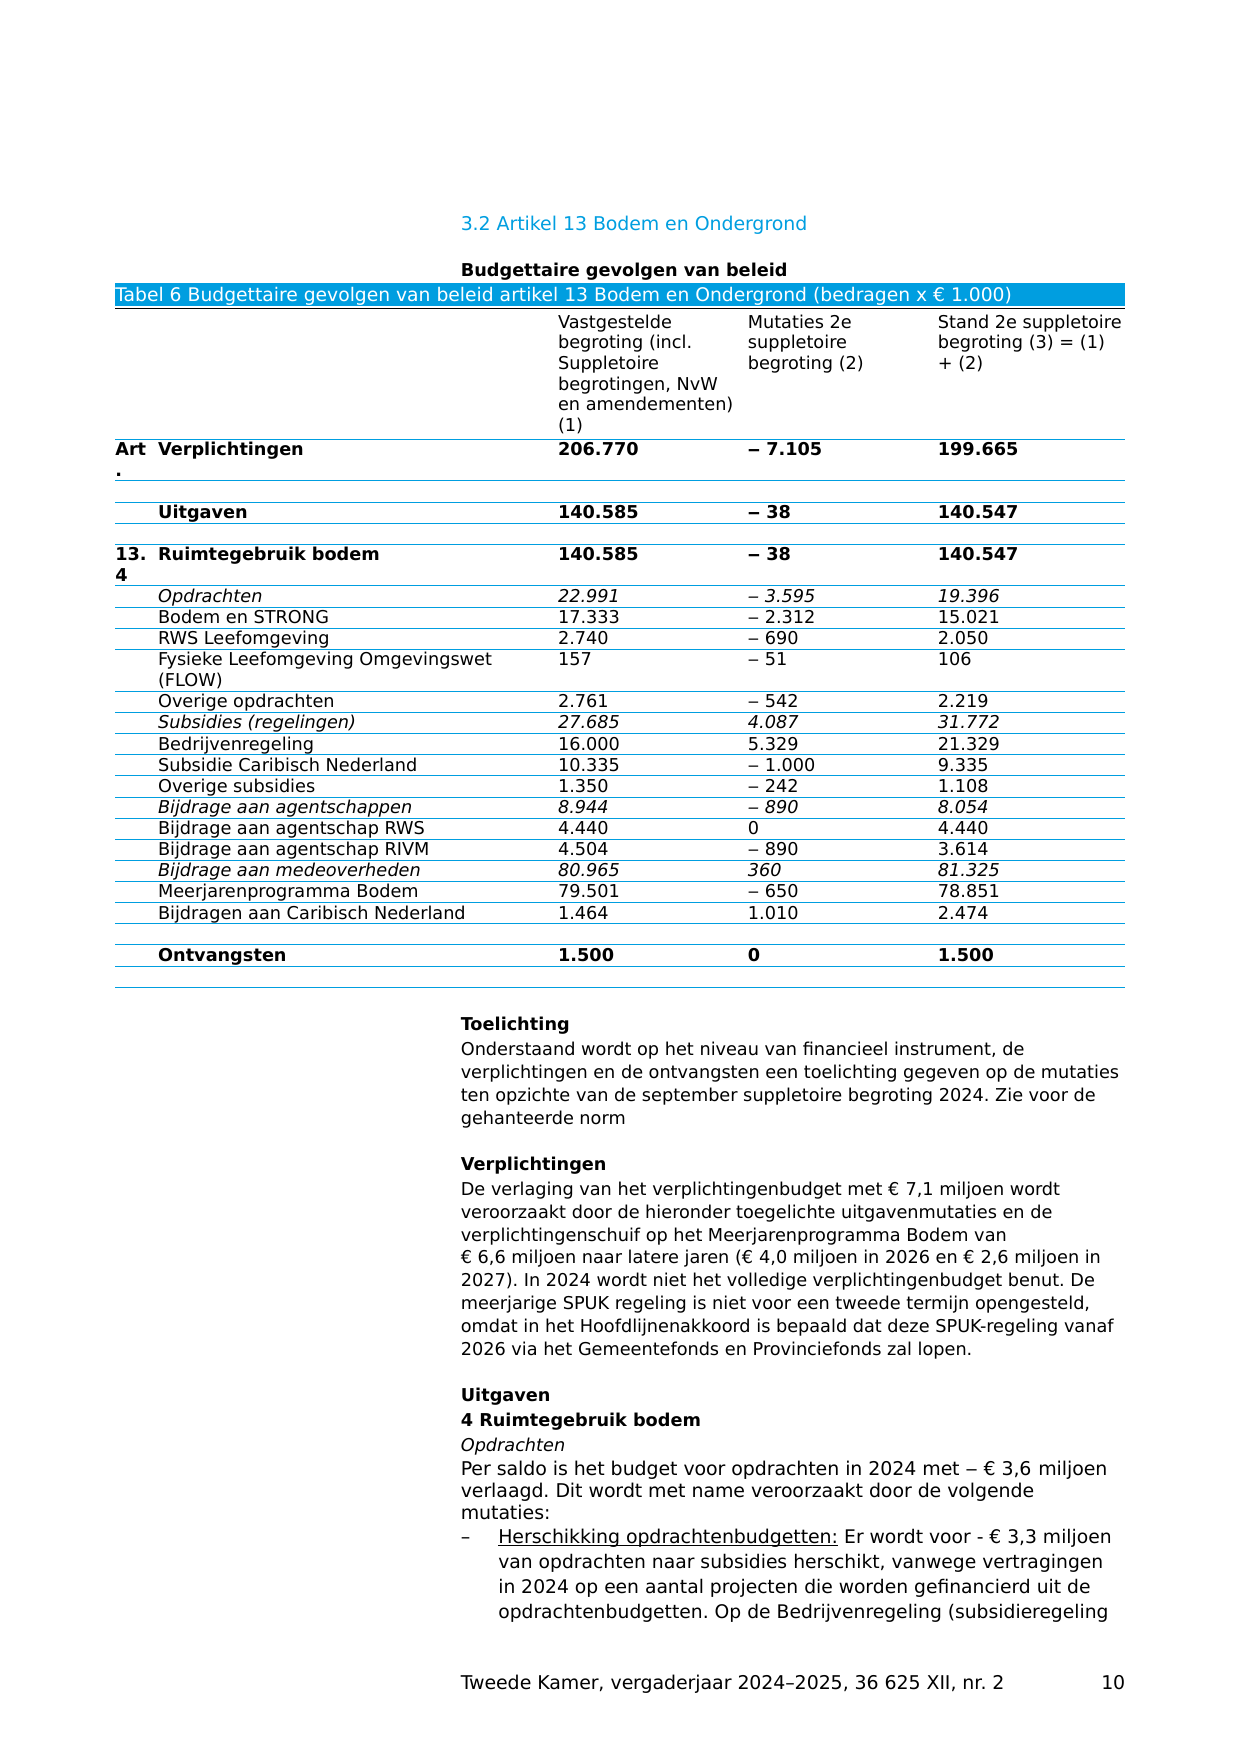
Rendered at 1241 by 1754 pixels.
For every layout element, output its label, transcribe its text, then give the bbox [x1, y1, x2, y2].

table_cell 0 [745, 819, 935, 839]
table_cell ‒ 542 [745, 692, 935, 712]
table_cell ‒ 1.000 [745, 755, 935, 775]
table_cell 199.665 [935, 440, 1125, 480]
table_cell ‒ 3.595 [745, 586, 935, 607]
table_cell 4.087 [745, 713, 935, 733]
table_cell 79.501 [555, 882, 745, 902]
table_cell 360 [745, 861, 935, 881]
table_cell ‒ 242 [745, 776, 935, 796]
table_cell [115, 945, 155, 966]
table_cell Fysieke Leefomgeving Omgevingswet (FLOW) [155, 650, 555, 691]
table_cell Bedrijvenregeling [155, 734, 555, 754]
table_cell 22.991 [555, 586, 745, 607]
table_cell 9.335 [935, 755, 1125, 775]
table_cell [115, 629, 155, 649]
text Budgettaire gevolgen van beleid [461, 258, 1125, 281]
table_cell 2.740 [555, 629, 745, 649]
table_cell ‒ 38 [745, 545, 935, 585]
table_cell [115, 776, 155, 796]
table_cell 1.500 [555, 945, 745, 966]
table_cell [115, 840, 155, 860]
table_cell [935, 524, 1125, 544]
table_cell Overige opdrachten [155, 692, 555, 712]
table_cell 16.000 [555, 734, 745, 754]
table_cell [115, 903, 155, 923]
table_cell 1.464 [555, 903, 745, 923]
table_cell Meerjarenprogramma Bodem [155, 882, 555, 902]
table_cell [115, 692, 155, 712]
table_cell ‒ 690 [745, 629, 935, 649]
table_cell 1.108 [935, 776, 1125, 796]
table_cell 1.500 [935, 945, 1125, 966]
table_cell 206.770 [555, 440, 745, 480]
table_cell 0 [745, 945, 935, 966]
list Herschikking opdrachtenbudgetten: Er wordt voor - € 3,3 miljoen van opdrachten naar subsidies herschikt, vanwege vertragingen in 2024 op een aantal projecten die worden gefinancierd uit de opdrachtenbudgetten. Op de Bedrijvenregeling (subsidieregeling [461, 1524, 1125, 1624]
table_cell 27.685 [555, 713, 745, 733]
table_cell [745, 924, 935, 944]
table_cell Bijdrage aan agentschappen [155, 798, 555, 817]
table_cell 78.851 [935, 882, 1125, 902]
text Uitgaven [461, 1383, 1125, 1406]
text Toelichting [461, 1012, 1125, 1035]
table_cell [155, 481, 555, 501]
table_cell [115, 755, 155, 775]
table_cell [115, 650, 155, 691]
text 4 Ruimtegebruik bodem [461, 1408, 1125, 1431]
table_cell 13.4 [115, 545, 155, 585]
table_cell [115, 882, 155, 902]
table_cell [115, 713, 155, 733]
table_cell ‒ 2.312 [745, 608, 935, 628]
table_cell [115, 586, 155, 607]
table_cell [745, 524, 935, 544]
table_cell [745, 481, 935, 501]
table_cell [115, 798, 155, 817]
table_cell Bijdrage aan agentschap RIVM [155, 840, 555, 860]
table_cell [555, 481, 745, 501]
table_cell [115, 309, 155, 438]
table_cell [155, 309, 555, 438]
table_cell [155, 967, 555, 987]
table_cell 4.440 [935, 819, 1125, 839]
table_cell 80.965 [555, 861, 745, 881]
table_cell 31.772 [935, 713, 1125, 733]
table_cell [155, 524, 555, 544]
table_cell ‒ 890 [745, 798, 935, 817]
table_cell ‒ 890 [745, 840, 935, 860]
table_cell Bijdrage aan agentschap RWS [155, 819, 555, 839]
table_cell Mutaties 2e suppletoire begroting (2) [745, 309, 935, 438]
table_cell ‒ 650 [745, 882, 935, 902]
table_cell Subsidies (regelingen) [155, 713, 555, 733]
table_cell [935, 924, 1125, 944]
table_cell 19.396 [935, 586, 1125, 607]
title 3.2 Artikel 13 Bodem en Ondergrond [461, 213, 1125, 235]
table_cell [115, 481, 155, 501]
table_cell Ruimtegebruik bodem [155, 545, 555, 585]
table_cell [115, 524, 155, 544]
table_cell Overige subsidies [155, 776, 555, 796]
table_cell 2.474 [935, 903, 1125, 923]
table_cell 5.329 [745, 734, 935, 754]
table_cell Stand 2e suppletoire begroting (3) = (1) + (2) [935, 309, 1125, 438]
table_cell Subsidie Caribisch Nederland [155, 755, 555, 775]
table_cell 106 [935, 650, 1125, 691]
table_cell 17.333 [555, 608, 745, 628]
table_cell 2.761 [555, 692, 745, 712]
table_cell Uitgaven [155, 503, 555, 522]
table_cell Opdrachten [155, 586, 555, 607]
table_cell 2.219 [935, 692, 1125, 712]
table_cell 3.614 [935, 840, 1125, 860]
table_cell Verplichtingen [155, 440, 555, 480]
table_cell Ontvangsten [155, 945, 555, 966]
table_cell ‒ 38 [745, 503, 935, 522]
table_cell ‒ 7.105 [745, 440, 935, 480]
table_cell [115, 924, 155, 944]
table_cell [115, 503, 155, 522]
table_cell 1.010 [745, 903, 935, 923]
table_cell 1.350 [555, 776, 745, 796]
text Per saldo is het budget voor opdrachten in 2024 met ‒ € 3,6 miljoen verlaagd. Dit wordt met name veroorzaakt door de volgende mutaties: [461, 1458, 1125, 1524]
table_cell [115, 819, 155, 839]
table_cell [555, 524, 745, 544]
table_cell 8.944 [555, 798, 745, 817]
table_cell [555, 924, 745, 944]
table_cell 140.547 [935, 503, 1125, 522]
table_cell Vastgestelde begroting (incl. Suppletoire begrotingen, NvW en amendementen) (1) [555, 309, 745, 438]
table_cell ‒ 51 [745, 650, 935, 691]
table_cell 4.504 [555, 840, 745, 860]
table_cell Bijdrage aan medeoverheden [155, 861, 555, 881]
text De verlaging van het verplichtingenbudget met € 7,1 miljoen wordt veroorzaakt door de hieronder toegelichte uitgavenmutaties en de verplichtingenschuif op het Meerjarenprogramma Bodem van € 6,6 miljoen naar latere jaren (€ 4,0 miljoen in 2026 en € 2,6 miljoen in 2027). In 2024 wordt niet het volledige verplichtingenbudget benut. De meerjarige SPUK regeling is niet voor een tweede termijn opengesteld, omdat in het Hoofdlijnenakkoord is bepaald dat deze SPUK-regeling vanaf 2026 via het Gemeentefonds en Provinciefonds zal lopen. [461, 1177, 1125, 1360]
table_cell 4.440 [555, 819, 745, 839]
table_cell 10.335 [555, 755, 745, 775]
table_cell 8.054 [935, 798, 1125, 817]
table_cell Art. [115, 440, 155, 480]
table_cell [115, 967, 155, 987]
table_cell 157 [555, 650, 745, 691]
table_cell [115, 734, 155, 754]
table_cell [935, 967, 1125, 987]
table_cell RWS Leefomgeving [155, 629, 555, 649]
table_cell 15.021 [935, 608, 1125, 628]
table_cell [115, 608, 155, 628]
text Verplichtingen [461, 1152, 1125, 1175]
table_cell [555, 967, 745, 987]
table_cell 21.329 [935, 734, 1125, 754]
table_cell 140.585 [555, 503, 745, 522]
table_cell 140.585 [555, 545, 745, 585]
table_cell [745, 967, 935, 987]
table_cell 81.325 [935, 861, 1125, 881]
table_cell [935, 481, 1125, 501]
table_cell 140.547 [935, 545, 1125, 585]
table_cell Bodem en STRONG [155, 608, 555, 628]
text Onderstaand wordt op het niveau van financieel instrument, de verplichtingen en de ontvangsten een toelichting gegeven op de mutaties ten opzichte van de september suppletoire begroting 2024. Zie voor de gehanteerde norm [461, 1037, 1125, 1129]
table_cell [115, 861, 155, 881]
text Opdrachten [461, 1433, 1125, 1456]
table_cell 2.050 [935, 629, 1125, 649]
table_cell [155, 924, 555, 944]
table_cell Bijdragen aan Caribisch Nederland [155, 903, 555, 923]
